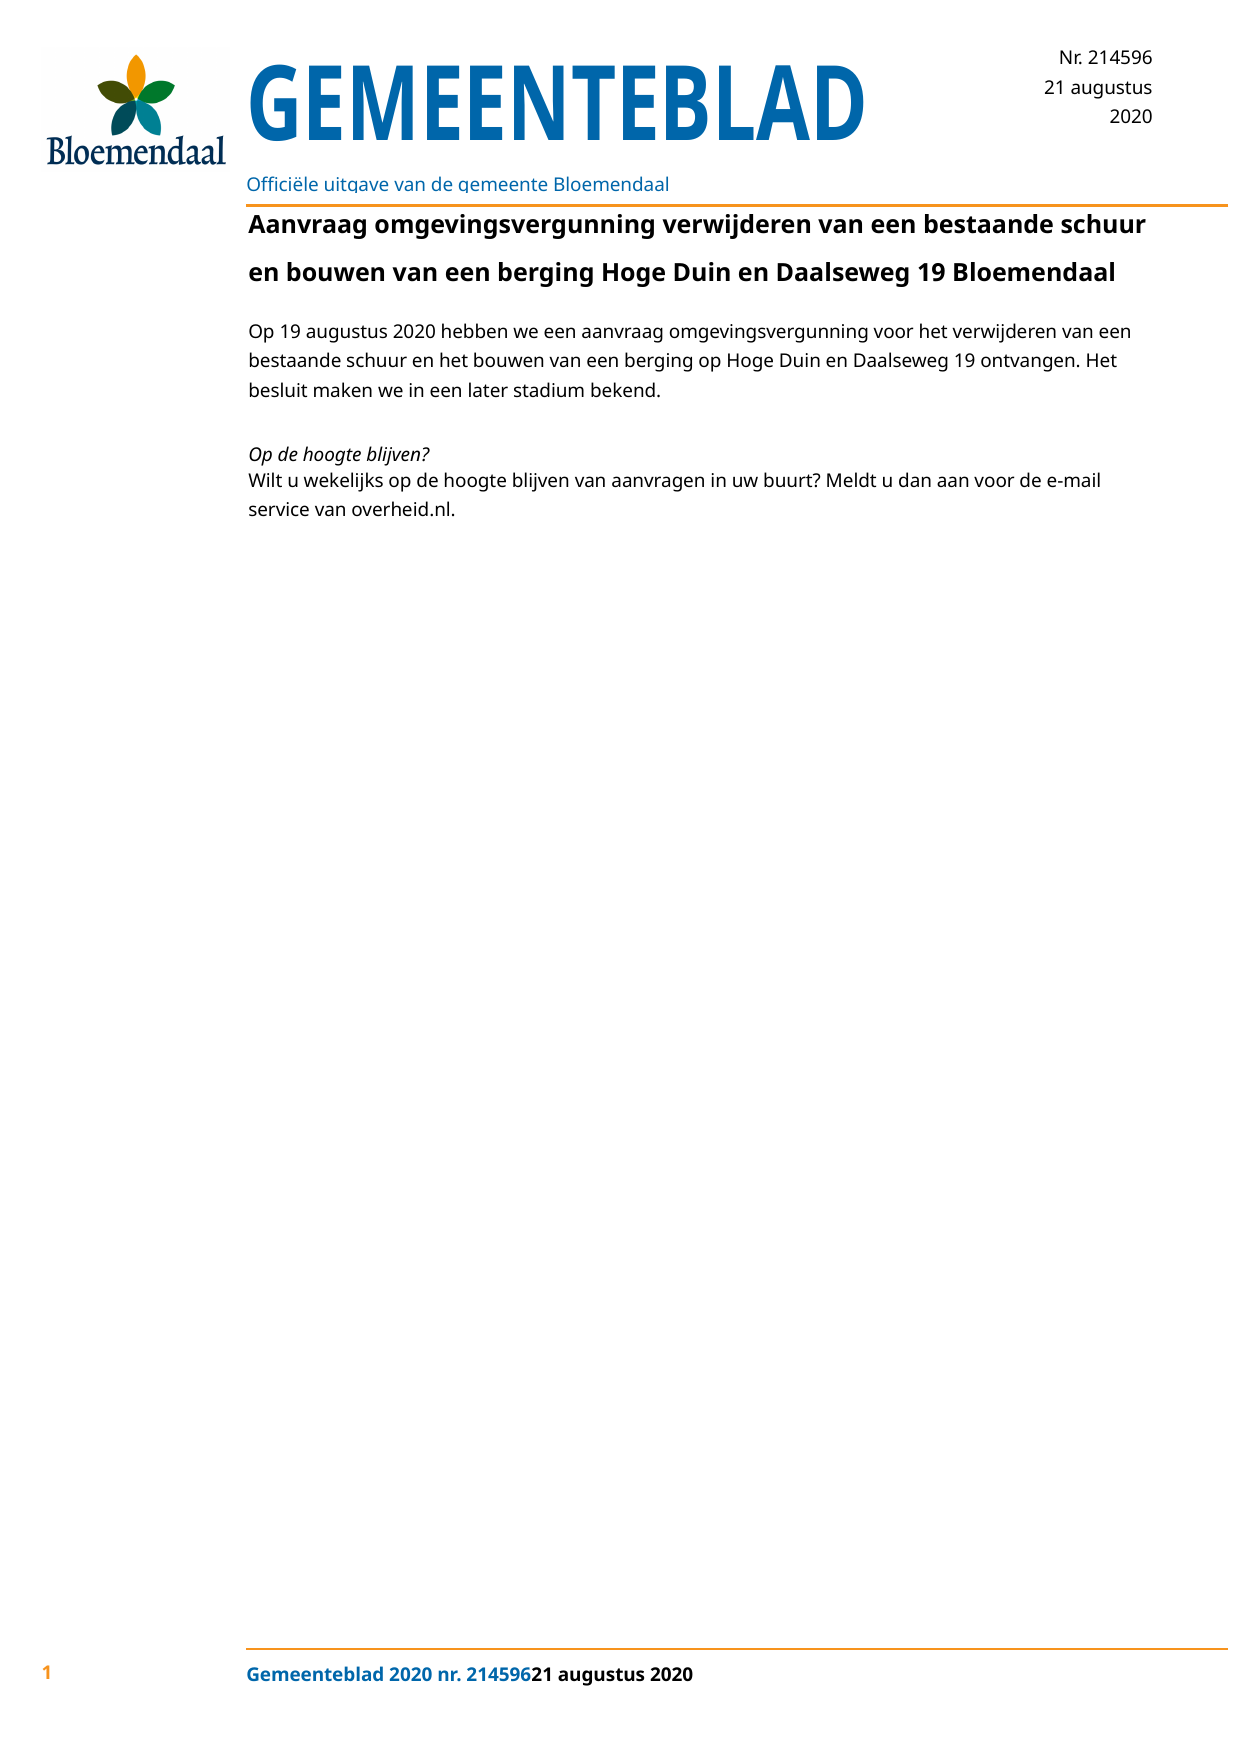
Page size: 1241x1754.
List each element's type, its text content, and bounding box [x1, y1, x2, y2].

text Op 19 augustus 2020 hebben we een aanvraag omgevingsvergunning voor het verwijderen van een bestaande schuur en het bouwen van een berging op Hoge Duin en Daalseweg 19 ontvangen. Het besluit maken we in een later stadium bekend. [248, 318, 1152, 403]
text Wilt u wekelijks op de hoogte blijven van aanvragen in uw buurt? Meldt u dan aan voor de e-mail service van overheid.nl. [248, 467, 1152, 522]
picture [41, 47, 231, 172]
text Aanvraag omgevingsvergunning verwijderen van een bestaande schuur en bouwen van een berging Hoge Duin en Daalseweg 19 Bloemendaal [248, 207, 1152, 288]
text Op de hoogte blijven? [248, 441, 1152, 467]
